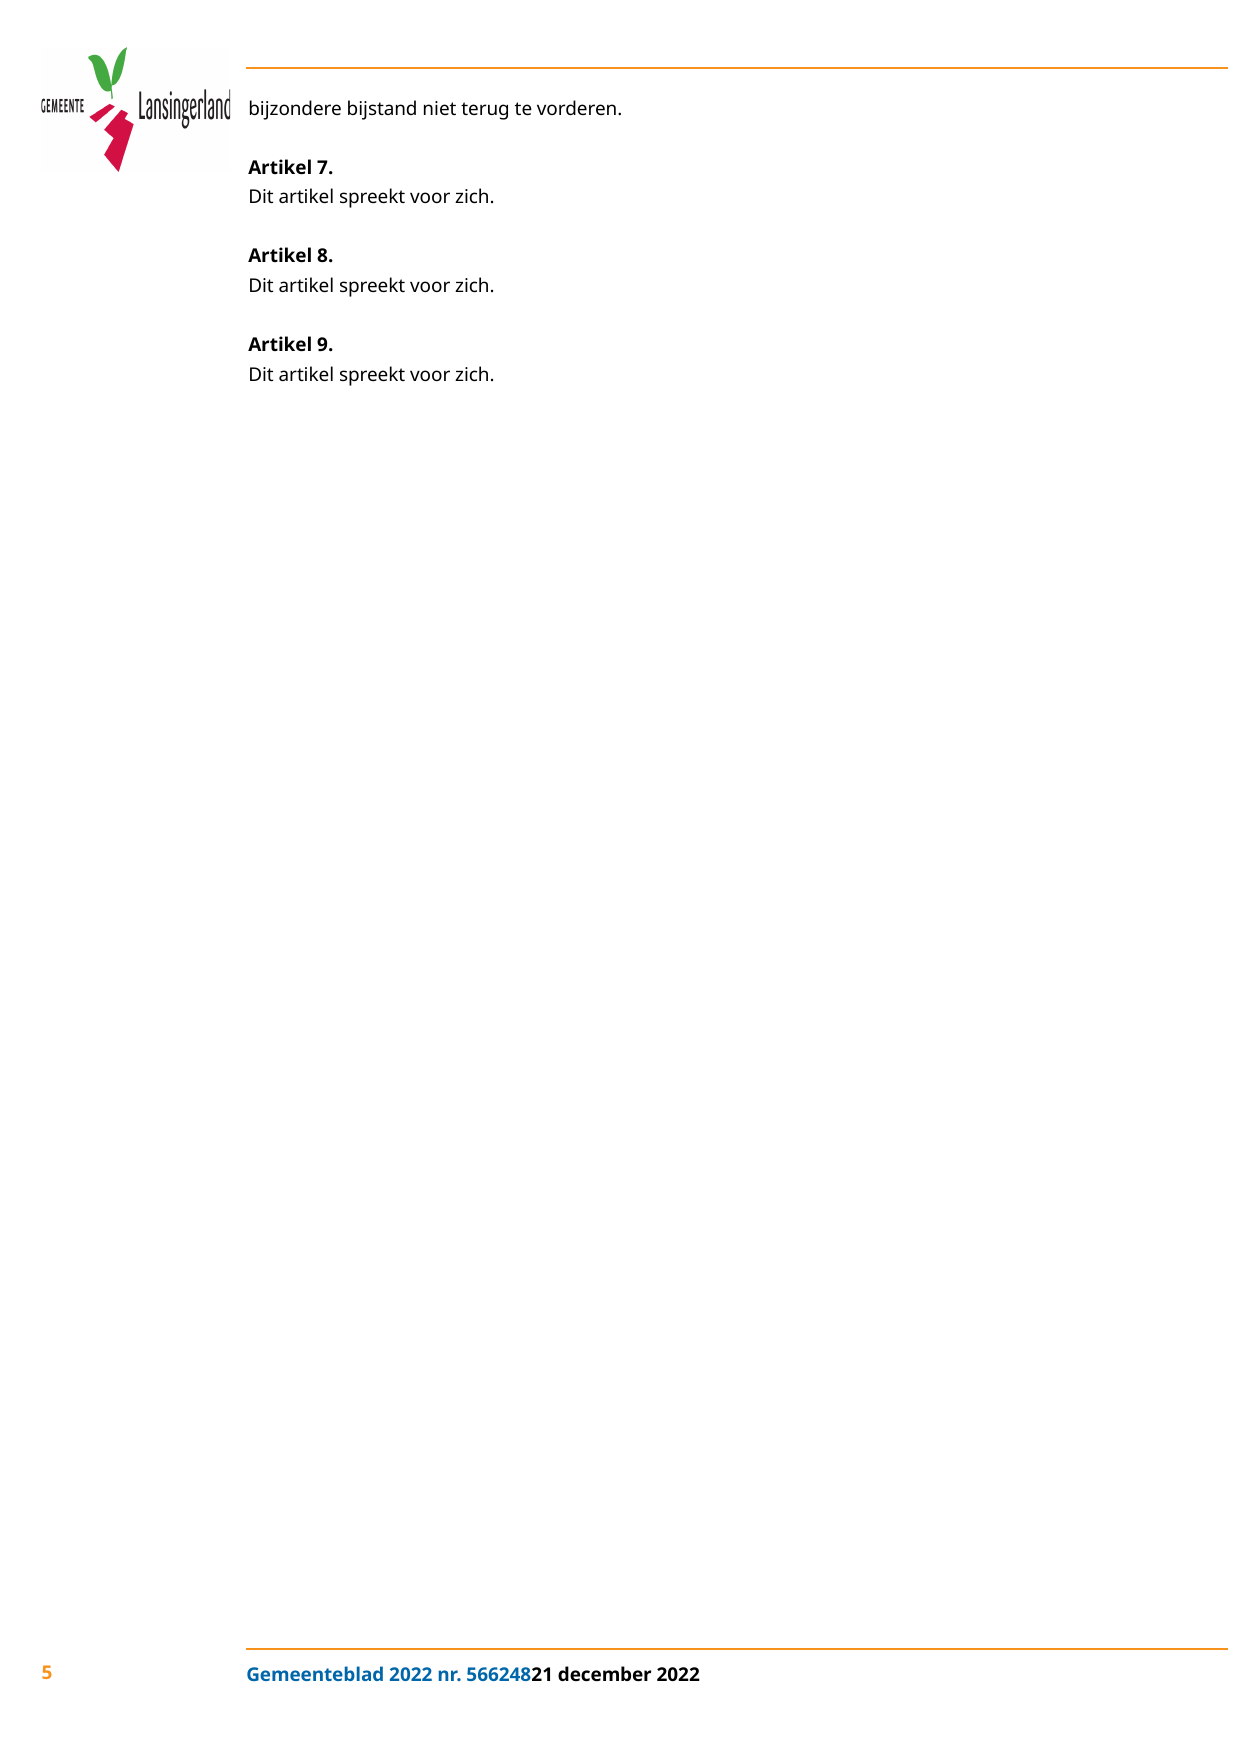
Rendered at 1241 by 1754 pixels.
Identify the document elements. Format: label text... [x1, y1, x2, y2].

text Dit artikel spreekt voor zich. [248, 272, 1152, 298]
text Artikel 8. [248, 243, 1152, 268]
text Artikel 7. [248, 154, 1152, 180]
text Dit artikel spreekt voor zich. [248, 183, 1152, 209]
text bijzondere bijstand niet terug te vorderen. [248, 95, 1152, 121]
picture [41, 47, 231, 172]
text Artikel 9. [248, 331, 1152, 357]
text Dit artikel spreekt voor zich. [248, 361, 1152, 387]
